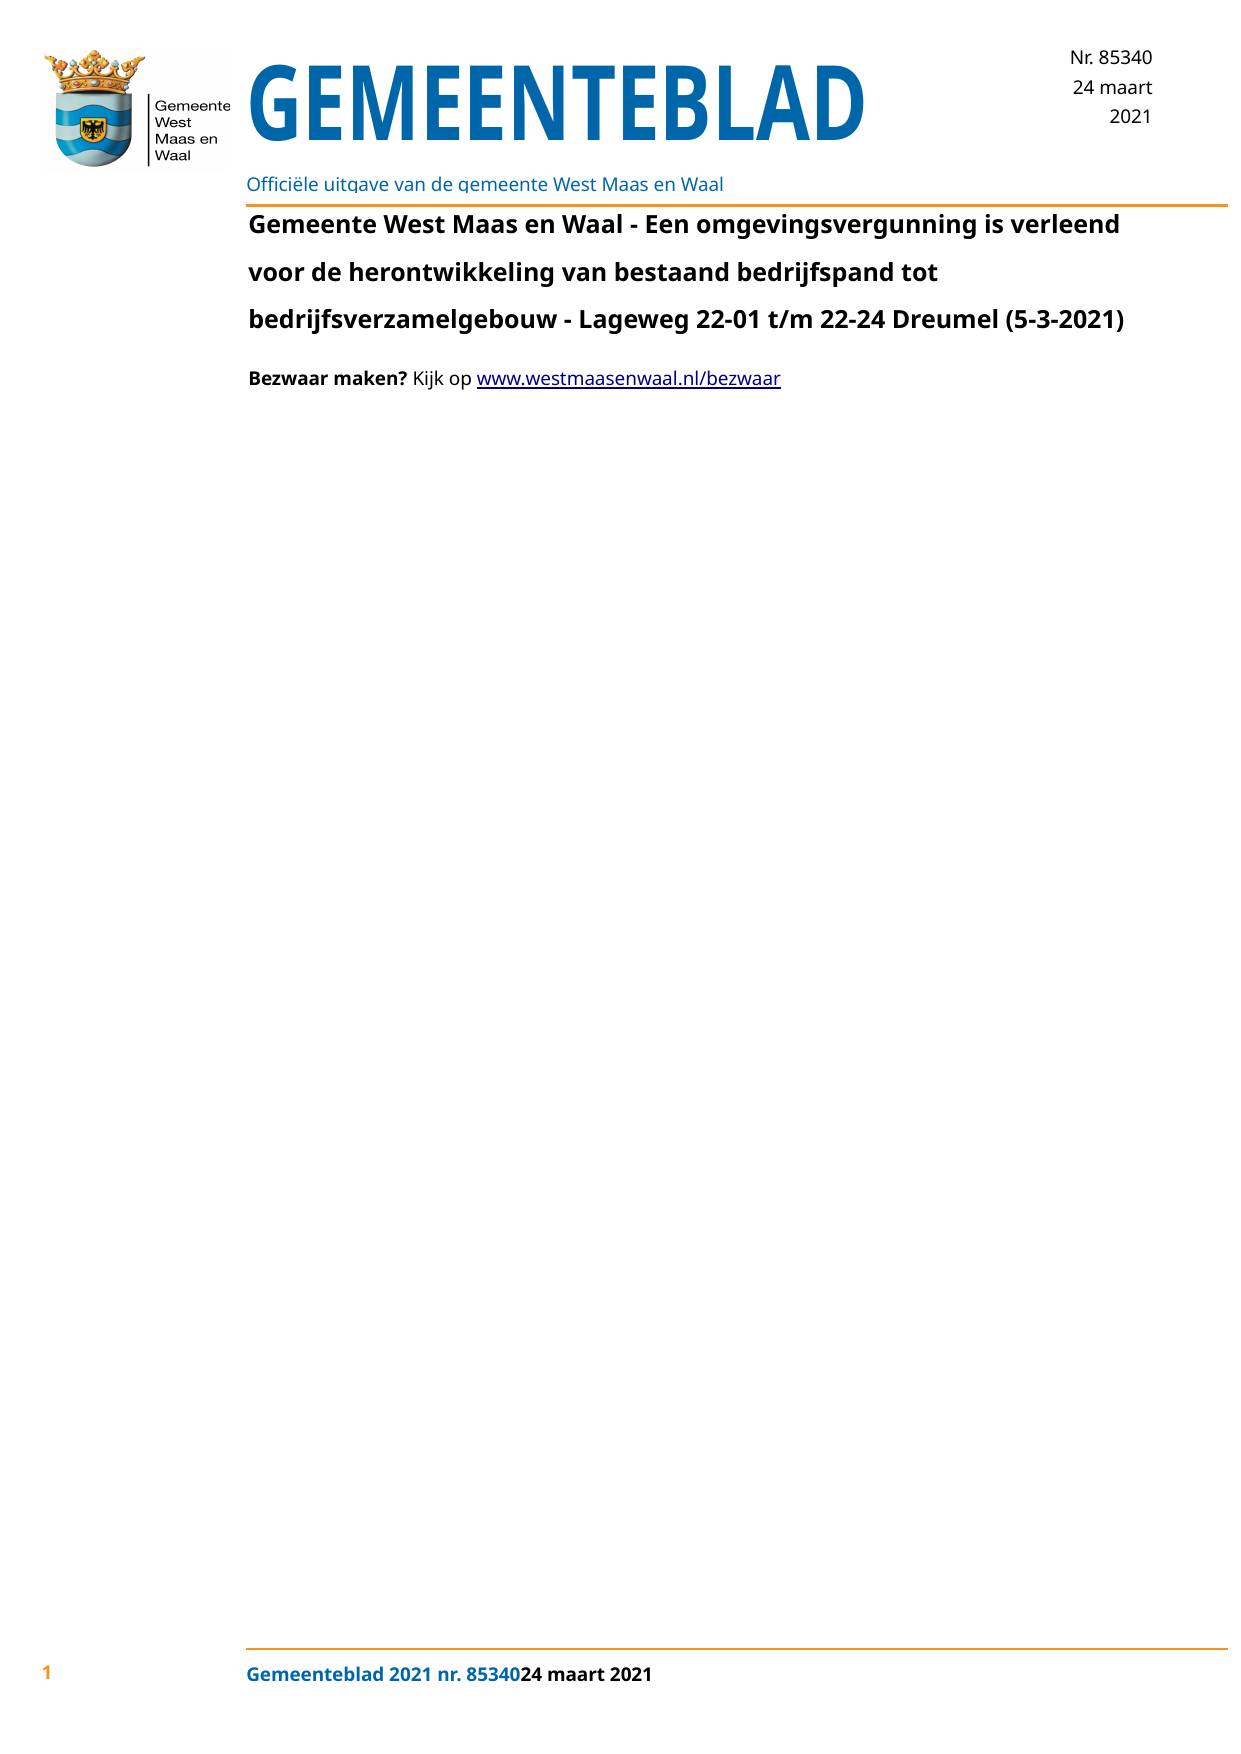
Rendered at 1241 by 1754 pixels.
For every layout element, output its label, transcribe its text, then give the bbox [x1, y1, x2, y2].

picture [41, 47, 231, 172]
text Bezwaar maken? Kijk op www.westmaasenwaal.nl/bezwaar [248, 366, 1152, 391]
text Gemeente West Maas en Waal - Een omgevingsvergunning is verleend voor de herontwikkeling van bestaand bedrijfspand tot bedrijfsverzamelgebouw - Lageweg 22-01 t/m 22-24 Dreumel (5-3-2021) [248, 207, 1152, 336]
